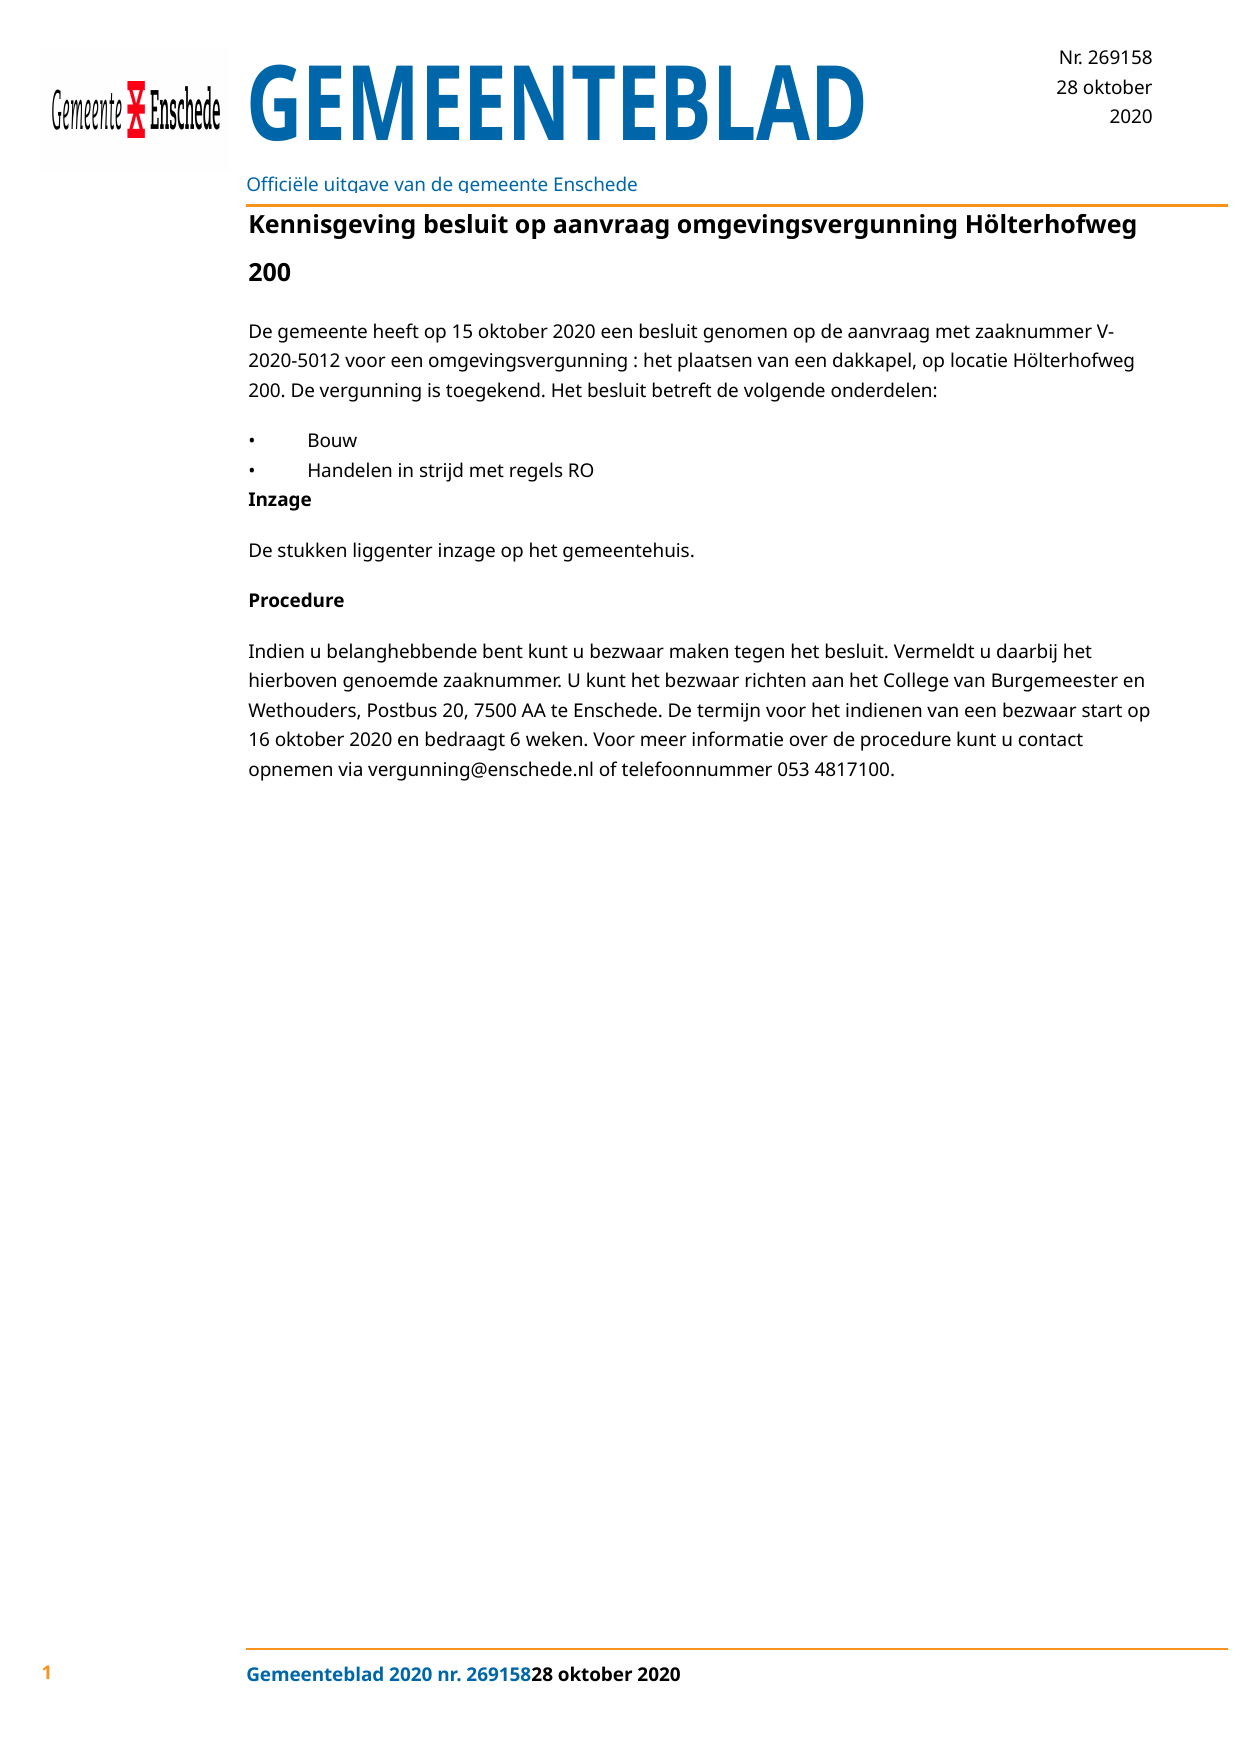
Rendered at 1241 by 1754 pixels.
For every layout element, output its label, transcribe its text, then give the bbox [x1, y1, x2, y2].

text Inzage [248, 487, 1152, 512]
picture [41, 47, 231, 172]
text Indien u belanghebbende bent kunt u bezwaar maken tegen het besluit. Vermeldt u daarbij het hierboven genoemde zaaknummer. U kunt het bezwaar richten aan het College van Burgemees­ter en Wethouders, Postbus 20, 7500 AA te Enschede. De termijn voor het indienen van een bezwaar start op 16 oktober 2020 en bedraagt 6 weken. Voor meer informatie over de procedure kunt u contact opnemen via vergunning@enschede.nl of telefoonnummer 053 4817100. [248, 638, 1152, 782]
text De gemeente heeft op 15 oktober 2020 een besluit genomen op de aanvraag met zaaknummer V-2020-5012 voor een omgevingsvergunning : het plaatsen van een dakkapel, op locatie Hölterhofweg 200. De vergunning is toegekend. Het besluit betreft de volgende onderdelen: [248, 318, 1152, 403]
list Bouw [248, 427, 1152, 453]
list Handelen in strijd met regels RO [248, 457, 1152, 483]
text Kennisgeving besluit op aanvraag omgevingsvergunning Hölterhofweg 200 [248, 207, 1152, 288]
text De stukken liggenter inzage op het gemeentehuis. [248, 537, 1152, 563]
text Procedure [248, 587, 1152, 613]
